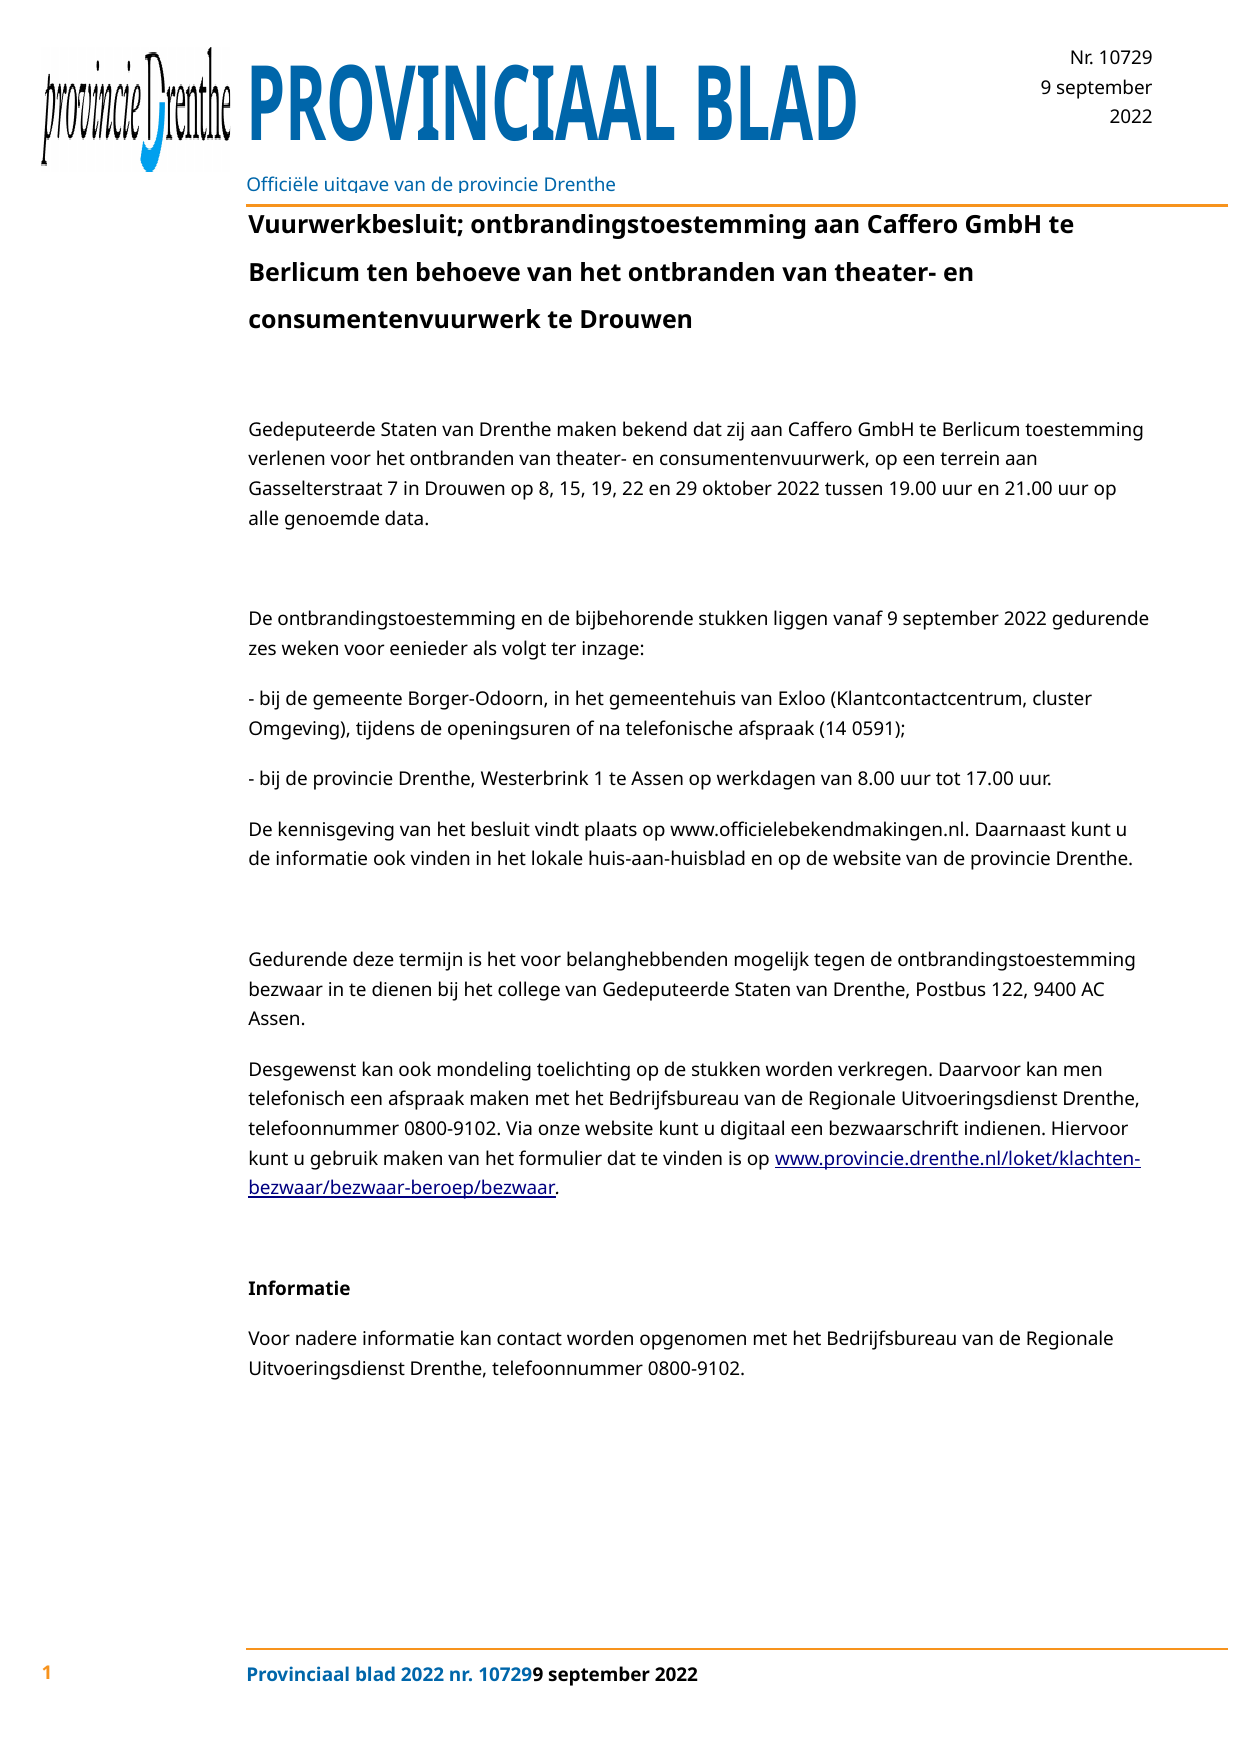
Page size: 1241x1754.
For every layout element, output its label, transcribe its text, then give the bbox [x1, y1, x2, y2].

text - bij de gemeente Borger-Odoorn, in het gemeentehuis van Exloo (Klantcontactcentrum, cluster Omgeving), tijdens de openingsuren of na telefonische afspraak (14 0591); [248, 686, 1152, 741]
text Gedurende deze termijn is het voor belanghebbenden mogelijk tegen de ontbrandingstoestemming bezwaar in te dienen bij het college van Gedeputeerde Staten van Drenthe, Postbus 122, 9400 AC Assen. [248, 946, 1152, 1031]
text Desgewenst kan ook mondeling toelichting op de stukken worden verkregen. Daarvoor kan men telefonisch een afspraak maken met het Bedrijfsbureau van de Regionale Uitvoeringsdienst Drenthe, telefoonnummer 0800-9102. Via onze website kunt u digitaal een bezwaarschrift indienen. Hiervoor kunt u gebruik maken van het formulier dat te vinden is op www.provincie.drenthe.nl/loket/klachten-bezwaar/bezwaar-beroep/bezwaar. [248, 1056, 1152, 1200]
text Vuurwerkbesluit; ontbrandingstoestemming aan Caffero GmbH te Berlicum ten behoeve van het ontbranden van theater- en consumentenvuurwerk te Drouwen [248, 207, 1152, 336]
text Informatie [248, 1275, 1152, 1301]
text - bij de provincie Drenthe, Westerbrink 1 te Assen op werkdagen van 8.00 uur tot 17.00 uur. [248, 766, 1152, 791]
picture [41, 47, 231, 172]
text De ontbrandingstoestemming en de bijbehorende stukken liggen vanaf 9 september 2022 gedurende zes weken voor eenieder als volgt ter inzage: [248, 606, 1152, 661]
text De kennisgeving van het besluit vindt plaats op www.officielebekendmakingen.nl. Daarnaast kunt u de informatie ook vinden in het lokale huis-aan-huisblad en op de website van de provincie Drenthe. [248, 816, 1152, 871]
text Voor nadere informatie kan contact worden opgenomen met het Bedrijfsbureau van de Regionale Uitvoeringsdienst Drenthe, telefoonnummer 0800-9102. [248, 1326, 1152, 1381]
text Gedeputeerde Staten van Drenthe maken bekend dat zij aan Caffero GmbH te Berlicum toestemming verlenen voor het ontbranden van theater- en consumentenvuurwerk, op een terrein aan Gasselterstraat 7 in Drouwen op 8, 15, 19, 22 en 29 oktober 2022 tussen 19.00 uur en 21.00 uur op alle genoemde data. [248, 416, 1152, 530]
